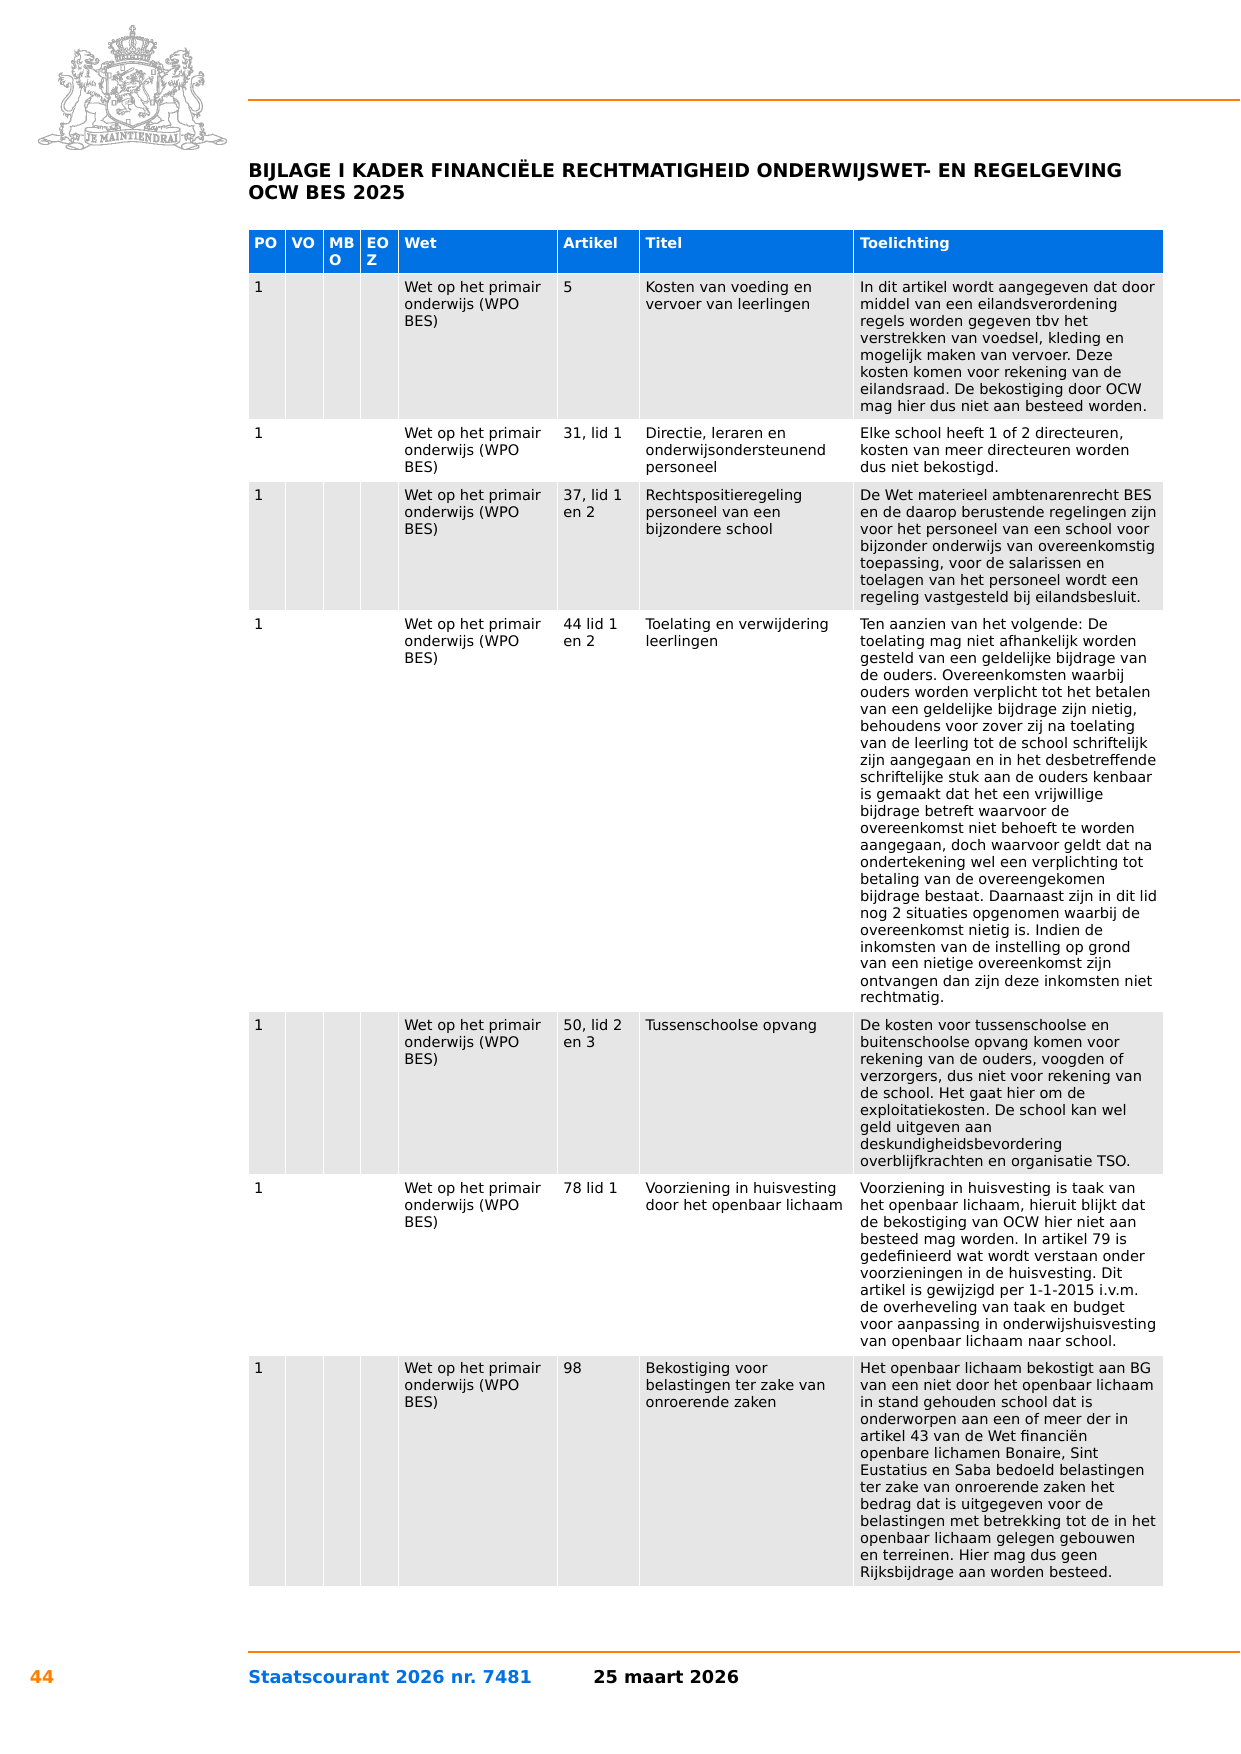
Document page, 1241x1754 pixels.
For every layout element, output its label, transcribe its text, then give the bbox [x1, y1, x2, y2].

table_cell Rechtspositieregeling personeel van een bijzondere school [640, 482, 853, 610]
table_cell 1 [249, 421, 285, 481]
table_cell 1 [249, 1356, 285, 1586]
table_cell Voorziening in huisvesting is taak van het openbaar lichaam, hieruit blijkt dat de bekostiging van OCW hier niet aan besteed mag worden. In artikel 79 is gedefinieerd wat wordt verstaan onder voorzieningen in de huisvesting. Dit artikel is gewijzigd per 1-1-2015 i.v.m. de overheveling van taak en budget voor aanpassing in onderwijshuisvesting van openbaar lichaam naar school. [854, 1175, 1163, 1354]
table_cell [361, 1012, 398, 1174]
table_cell [286, 482, 323, 610]
table_cell 98 [558, 1356, 639, 1586]
table_cell 5 [558, 274, 639, 419]
picture [38, 25, 227, 150]
subtitle BIJLAGE I KADER FINANCIËLE RECHTMATIGHEID ONDERWIJSWET- EN REGELGEVING OCW BES 2025 [248, 160, 1163, 204]
table_cell Tussenschoolse opvang [640, 1012, 853, 1174]
table_cell Wet op het primair onderwijs (WPO BES) [399, 1175, 557, 1354]
table_cell Bekostiging voor belastingen ter zake van onroerende zaken [640, 1356, 853, 1586]
table_cell 1 [249, 611, 285, 1011]
table_cell [324, 274, 360, 419]
table_cell [361, 482, 398, 610]
table_cell 44 lid 1 en 2 [558, 611, 639, 1011]
table_cell 50, lid 2 en 3 [558, 1012, 639, 1174]
table_cell [286, 1175, 323, 1354]
table_cell De kosten voor tussenschoolse en buitenschoolse opvang komen voor rekening van de ouders, voogden of verzorgers, dus niet voor rekening van de school. Het gaat hier om de exploitatiekosten. De school kan wel geld uitgeven aan deskundigheidsbevordering overblijfkrachten en organisatie TSO. [854, 1012, 1163, 1174]
table_header Artikel [558, 230, 639, 273]
table_cell [286, 1356, 323, 1586]
table_cell [361, 1175, 398, 1354]
table_cell Elke school heeft 1 of 2 directeuren, kosten van meer directeuren worden dus niet bekostigd. [854, 421, 1163, 481]
table_cell [286, 611, 323, 1011]
table_cell [324, 1175, 360, 1354]
table_cell Wet op het primair onderwijs (WPO BES) [399, 421, 557, 481]
table_header PO [249, 230, 285, 273]
table_header EOZ [361, 230, 398, 273]
table_cell De Wet materieel ambtenarenrecht BES en de daarop berustende regelingen zijn voor het personeel van een school voor bijzonder onderwijs van overeenkomstig toepassing, voor de salarissen en toelagen van het personeel wordt een regeling vastgesteld bij eilandsbesluit. [854, 482, 1163, 610]
table_cell [286, 421, 323, 481]
table_cell [361, 274, 398, 419]
table_cell [361, 1356, 398, 1586]
table_cell [361, 611, 398, 1011]
table_header Toelichting [854, 230, 1163, 273]
table_header Titel [640, 230, 853, 273]
table_cell Wet op het primair onderwijs (WPO BES) [399, 611, 557, 1011]
table_cell [324, 421, 360, 481]
table_cell 1 [249, 274, 285, 419]
table_cell [324, 1356, 360, 1586]
table_cell [324, 1012, 360, 1174]
table_cell [361, 421, 398, 481]
table_header MBO [324, 230, 360, 273]
table_cell Voorziening in huisvesting door het openbaar lichaam [640, 1175, 853, 1354]
table_cell Het openbaar lichaam bekostigt aan BG van een niet door het openbaar lichaam in stand gehouden school dat is onderworpen aan een of meer der in artikel 43 van de Wet financiën openbare lichamen Bonaire, Sint Eustatius en Saba bedoeld belastingen ter zake van onroerende zaken het bedrag dat is uitgegeven voor de belastingen met betrekking tot de in het openbaar lichaam gelegen gebouwen en terreinen. Hier mag dus geen Rijksbijdrage aan worden besteed. [854, 1356, 1163, 1586]
table_cell In dit artikel wordt aangegeven dat door middel van een eilandsverordening regels worden gegeven tbv het verstrekken van voedsel, kleding en mogelijk maken van vervoer. Deze kosten komen voor rekening van de eilandsraad. De bekostiging door OCW mag hier dus niet aan besteed worden. [854, 274, 1163, 419]
table_cell Toelating en verwijdering leerlingen [640, 611, 853, 1011]
table_cell Wet op het primair onderwijs (WPO BES) [399, 274, 557, 419]
table_cell Kosten van voeding en vervoer van leerlingen [640, 274, 853, 419]
table_cell [286, 274, 323, 419]
table_cell 37, lid 1 en 2 [558, 482, 639, 610]
table_cell [286, 1012, 323, 1174]
table_cell 78 lid 1 [558, 1175, 639, 1354]
table_cell Ten aanzien van het volgende: De toelating mag niet afhankelijk worden gesteld van een geldelijke bijdrage van de ouders. Overeenkomsten waarbij ouders worden verplicht tot het betalen van een geldelijke bijdrage zijn nietig, behoudens voor zover zij na toelating van de leerling tot de school schriftelijk zijn aangegaan en in het desbetreffende schriftelijke stuk aan de ouders kenbaar is gemaakt dat het een vrijwillige bijdrage betreft waarvoor de overeenkomst niet behoeft te worden aangegaan, doch waarvoor geldt dat na ondertekening wel een verplichting tot betaling van de overeengekomen bijdrage bestaat. Daarnaast zijn in dit lid nog 2 situaties opgenomen waarbij de overeenkomst nietig is. Indien de inkomsten van de instelling op grond van een nietige overeenkomst zijn ontvangen dan zijn deze inkomsten niet rechtmatig. [854, 611, 1163, 1011]
table_cell [324, 482, 360, 610]
table_header Wet [399, 230, 557, 273]
table_cell 1 [249, 1175, 285, 1354]
table_cell 1 [249, 482, 285, 610]
table_cell Wet op het primair onderwijs (WPO BES) [399, 1012, 557, 1174]
table_header VO [286, 230, 323, 273]
table_cell 31, lid 1 [558, 421, 639, 481]
table_cell Wet op het primair onderwijs (WPO BES) [399, 1356, 557, 1586]
table_cell 1 [249, 1012, 285, 1174]
table_cell Directie, leraren en onderwijsondersteunend personeel [640, 421, 853, 481]
table_cell [324, 611, 360, 1011]
table_cell Wet op het primair onderwijs (WPO BES) [399, 482, 557, 610]
